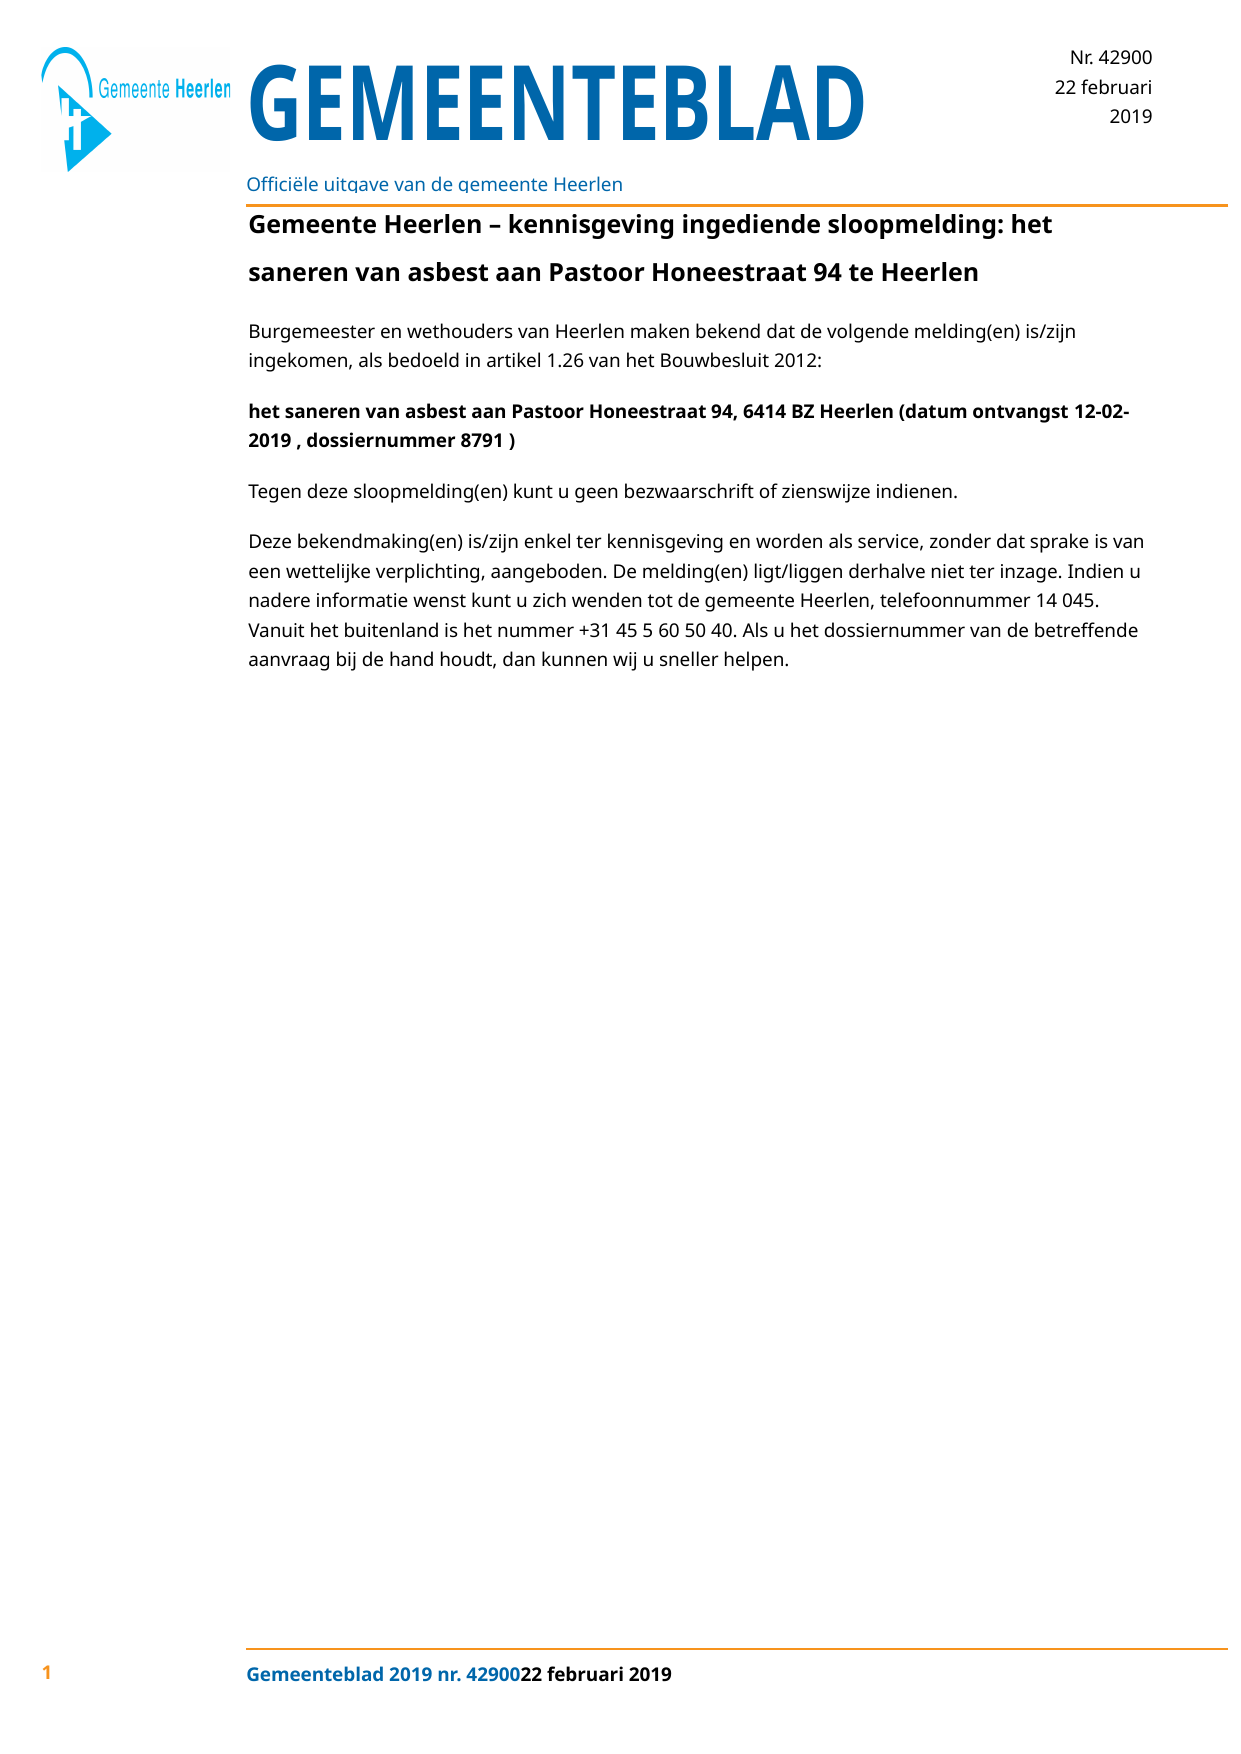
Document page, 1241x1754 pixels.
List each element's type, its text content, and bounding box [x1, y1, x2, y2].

text Deze bekendmaking(en) is/zijn enkel ter kennisgeving en worden als service, zonder dat sprake is van een wettelijke verplichting, aangeboden. De melding(en) ligt/liggen derhalve niet ter inzage. Indien u nadere informatie wenst kunt u zich wenden tot de gemeente Heerlen, telefoonnummer 14 045. Vanuit het buitenland is het nummer +31 45 5 60 50 40. Als u het dossiernummer van de betreffende aanvraag bij de hand houdt, dan kunnen wij u sneller helpen. [248, 528, 1152, 672]
picture [41, 47, 231, 172]
text Tegen deze sloopmelding(en) kunt u geen bezwaarschrift of zienswijze indienen. [248, 478, 1152, 504]
text het saneren van asbest aan Pastoor Honeestraat 94, 6414 BZ Heerlen (datum ontvangst 12-02-2019 , dossiernummer 8791 ) [248, 398, 1152, 453]
text Gemeente Heerlen – kennisgeving ingediende sloopmelding: het saneren van asbest aan Pastoor Honeestraat 94 te Heerlen [248, 207, 1152, 288]
text Burgemeester en wethouders van Heerlen maken bekend dat de volgende melding(en) is/zijn ingekomen, als bedoeld in artikel 1.26 van het Bouwbesluit 2012: [248, 318, 1152, 373]
picture [41, 47, 58, 70]
